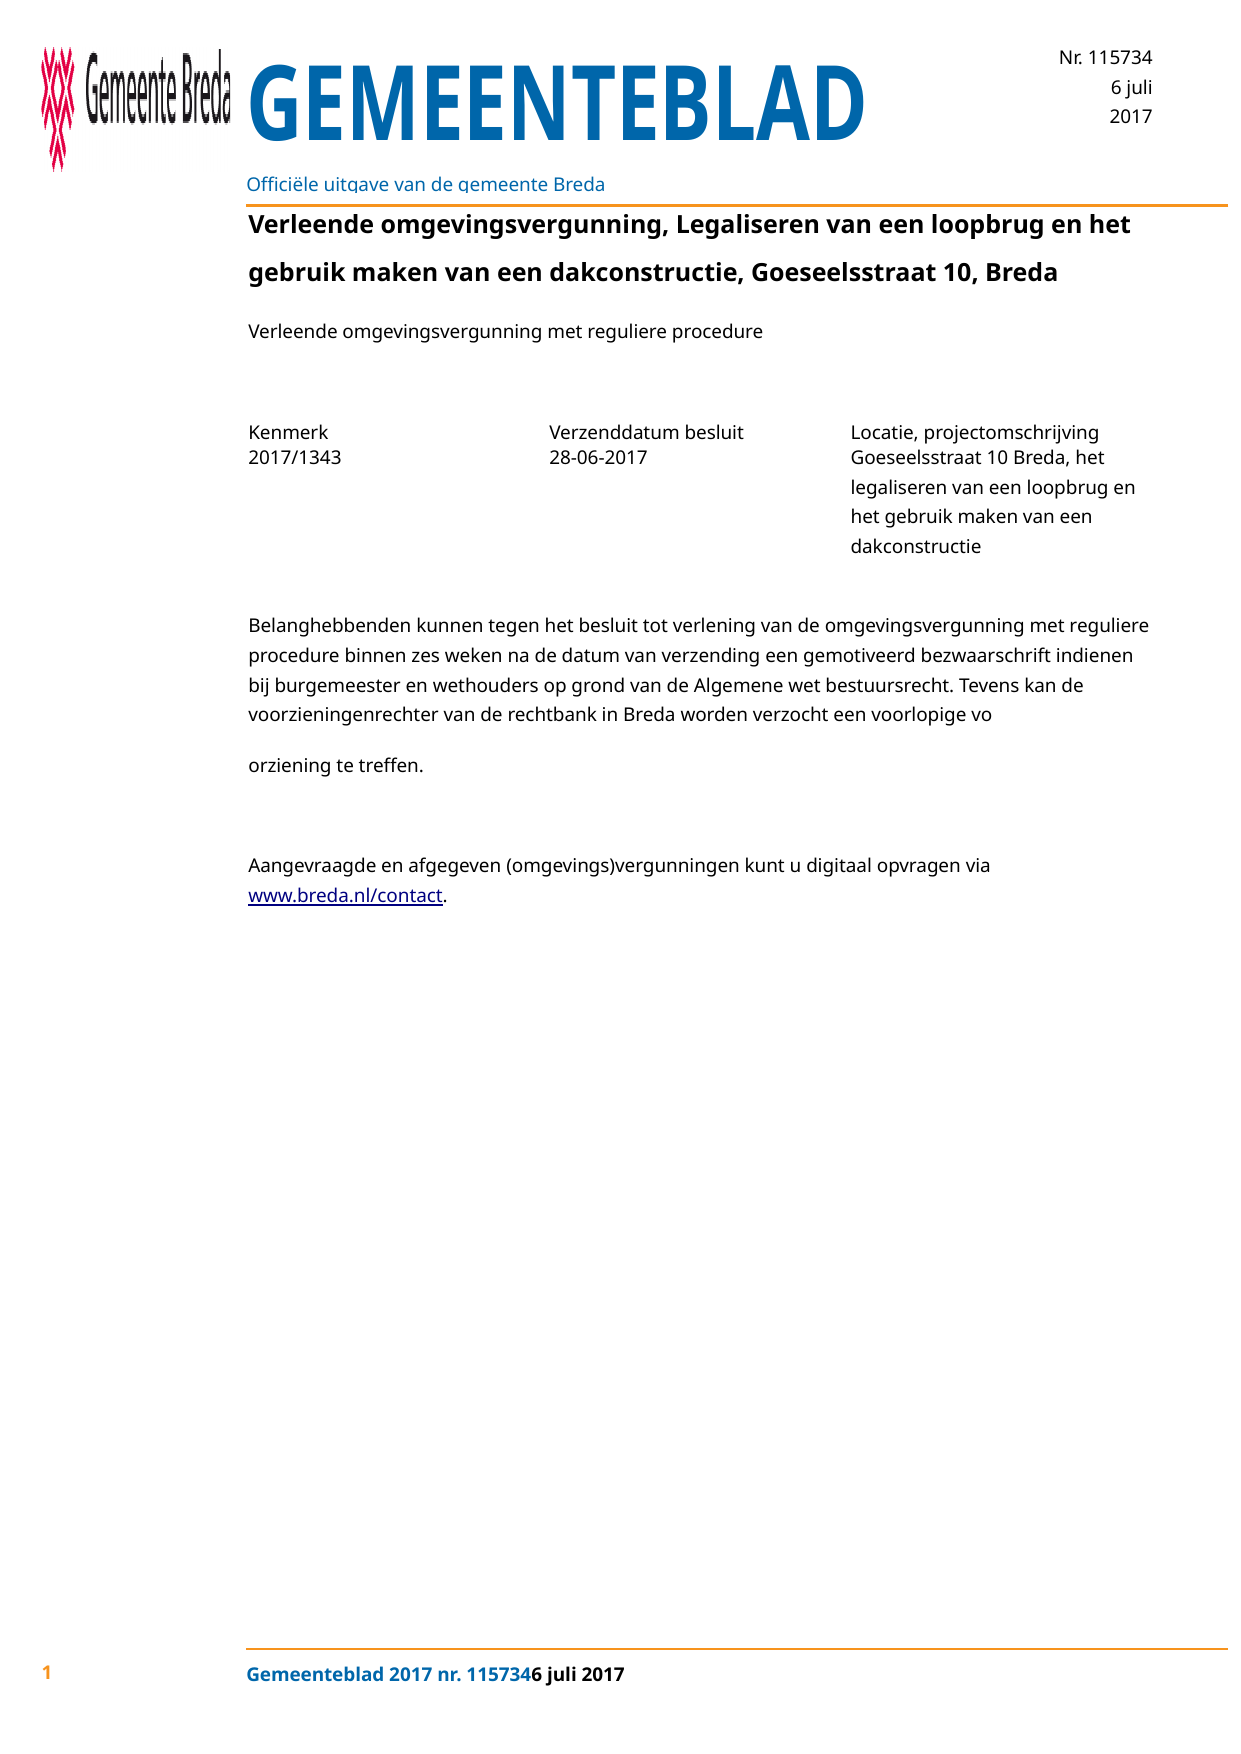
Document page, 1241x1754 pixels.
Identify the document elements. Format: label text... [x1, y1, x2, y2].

table_cell 28-06-2017 [549, 445, 850, 559]
text orziening te treffen. [248, 752, 1152, 778]
text Verleende omgevingsvergunning, Legaliseren van een loopbrug en het gebruik maken van een dakconstructie, Goeseelsstraat 10, Breda [248, 207, 1152, 288]
table_cell Goeseelsstraat 10 Breda, het legaliseren van een loopbrug en het gebruik maken van een dakconstructie [850, 445, 1152, 559]
text Verleende omgevingsvergunning met reguliere procedure [248, 318, 1152, 344]
table_header Locatie, projectomschrijving [850, 419, 1152, 444]
table_header Verzenddatum besluit [549, 419, 850, 444]
text Aangevraagde en afgegeven (omgevings)vergunningen kunt u digitaal opvragen via www.breda.nl/contact. [248, 853, 1152, 908]
text Belanghebbenden kunnen tegen het besluit tot verlening van de omgevingsvergunning met reguliere procedure binnen zes weken na de datum van verzending een gemotiveerd bezwaarschrift indienen bij burgemeester en wethouders op grond van de Algemene wet bestuursrecht. Tevens kan de voorzieningenrechter van de rechtbank in Breda worden verzocht een voorlopige vo [248, 613, 1152, 727]
table_header Kenmerk [248, 419, 549, 444]
picture [41, 47, 231, 172]
table_cell 2017/1343 [248, 445, 549, 559]
